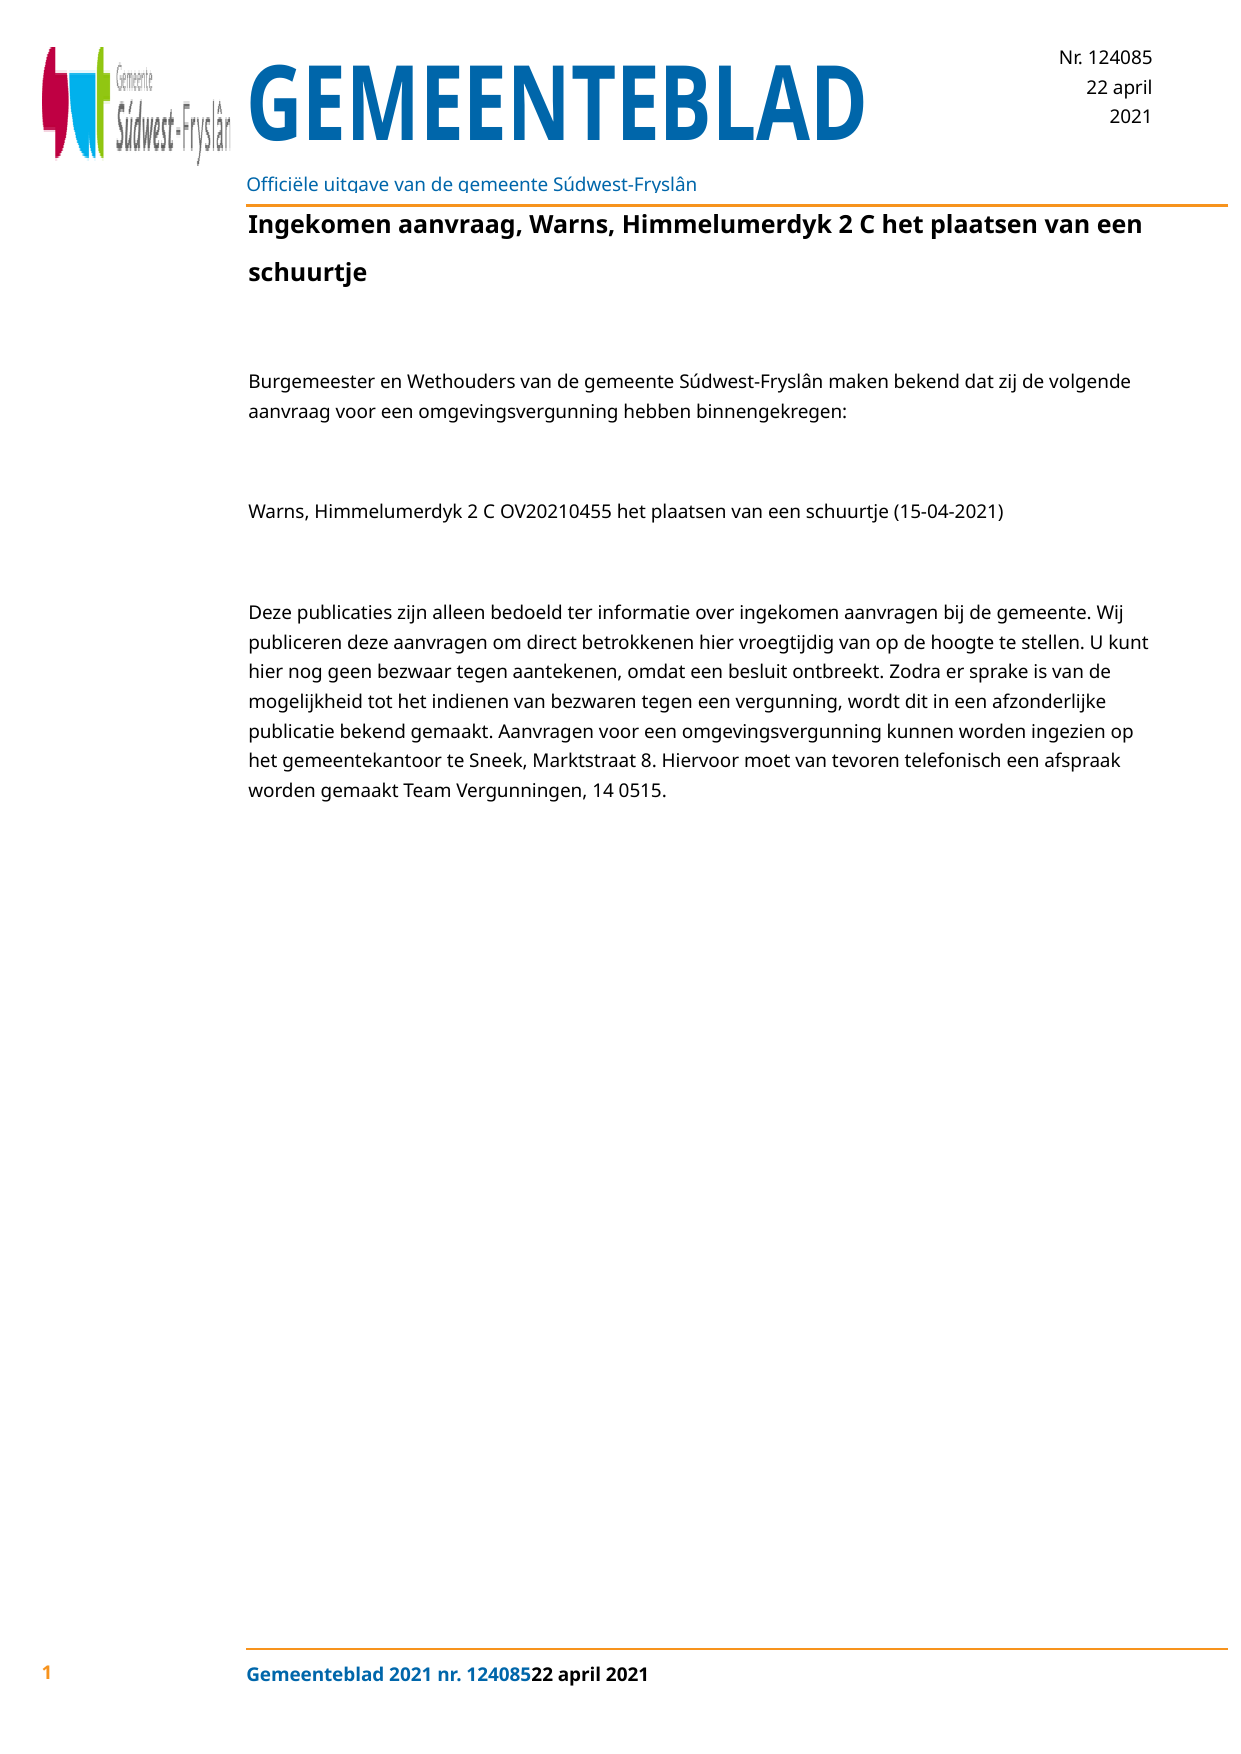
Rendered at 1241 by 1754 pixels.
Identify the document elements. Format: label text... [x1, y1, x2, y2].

text Ingekomen aanvraag, Warns, Himmelumerdyk 2 C het plaatsen van een schuurtje [248, 207, 1152, 288]
picture [41, 47, 231, 172]
text Deze publicaties zijn alleen bedoeld ter informatie over ingekomen aanvragen bij de gemeente. Wij publiceren deze aanvragen om direct betrokkenen hier vroegtijdig van op de hoogte te stellen. U kunt hier nog geen bezwaar tegen aantekenen, omdat een besluit ontbreekt. Zodra er sprake is van de mogelijkheid tot het indienen van bezwaren tegen een vergunning, wordt dit in een afzonderlijke publicatie bekend gemaakt. Aanvragen voor een omgevingsvergunning kunnen worden ingezien op het gemeentekantoor te Sneek, Marktstraat 8. Hiervoor moet van tevoren telefonisch een afspraak worden gemaakt Team Vergunningen, 14 0515. [248, 599, 1152, 803]
text Burgemeester en Wethouders van de gemeente Súdwest-Fryslân maken bekend dat zij de volgende aanvraag voor een omgevingsvergunning hebben binnengekregen: [248, 368, 1152, 424]
text Warns, Himmelumerdyk 2 C OV20210455 het plaatsen van een schuurtje (15-04-2021) [248, 499, 1152, 524]
